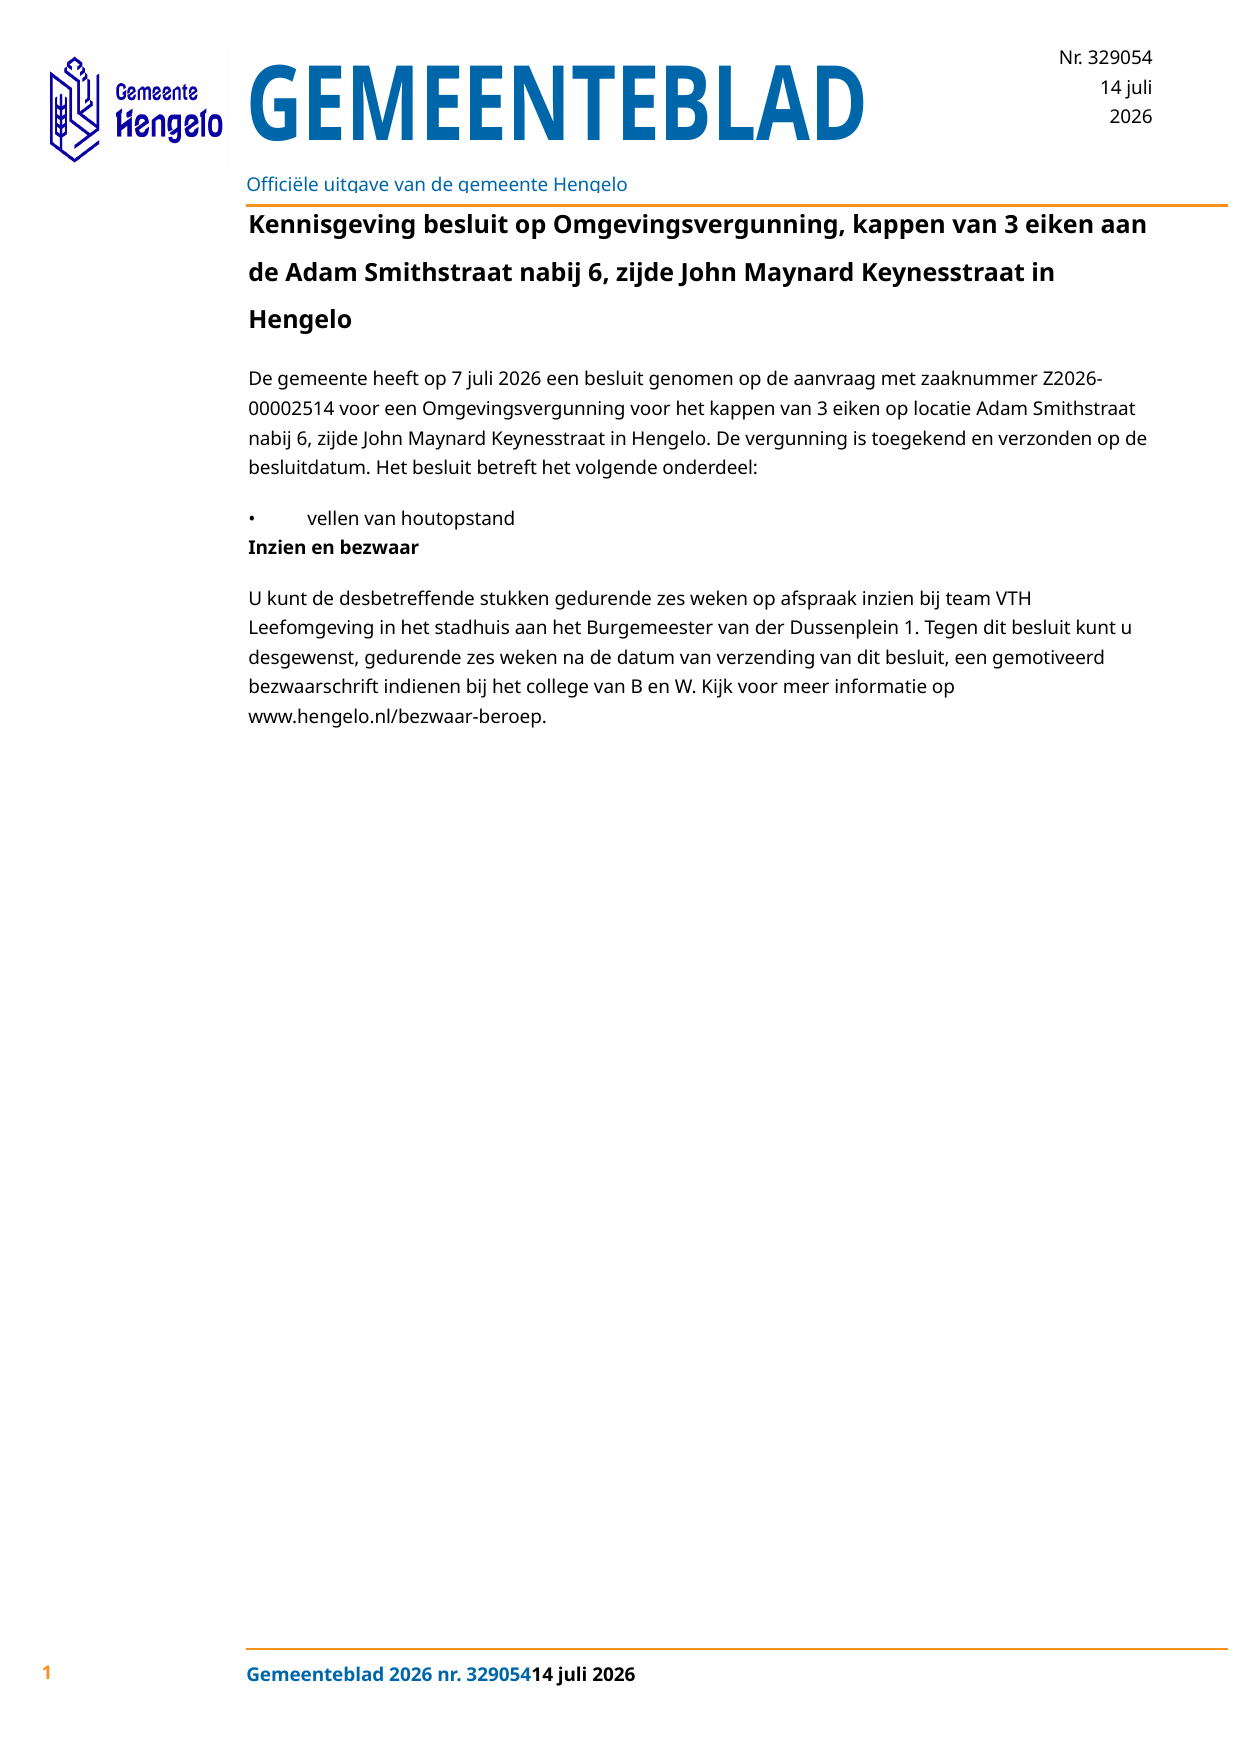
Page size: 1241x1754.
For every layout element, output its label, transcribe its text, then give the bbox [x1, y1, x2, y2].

text De gemeente heeft op 7 juli 2026 een besluit genomen op de aanvraag met zaaknummer Z2026-00002514 voor een Omgevingsvergunning voor het kappen van 3 eiken op locatie Adam Smithstraat nabij 6, zijde John Maynard Keynesstraat in Hengelo. De vergunning is toegekend en verzonden op de besluitdatum. Het besluit betreft het volgende onderdeel: [248, 366, 1152, 480]
text Inzien en bezwaar [248, 534, 1152, 560]
picture [41, 47, 231, 172]
text U kunt de desbetreffende stukken gedurende zes weken op afspraak inzien bij team VTH Leefomgeving in het stadhuis aan het Burgemeester van der Dussenplein 1. Tegen dit besluit kunt u desgewenst, gedurende zes weken na de datum van verzending van dit besluit, een gemotiveerd bezwaarschrift indienen bij het college van B en W. Kijk voor meer informatie op www.hengelo.nl/bezwaar-beroep. [248, 585, 1152, 729]
text Kennisgeving besluit op Omgevingsvergunning, kappen van 3 eiken aan de Adam Smithstraat nabij 6, zijde John Maynard Keynesstraat in Hengelo [248, 207, 1152, 336]
list vellen van houtopstand [248, 505, 1152, 530]
